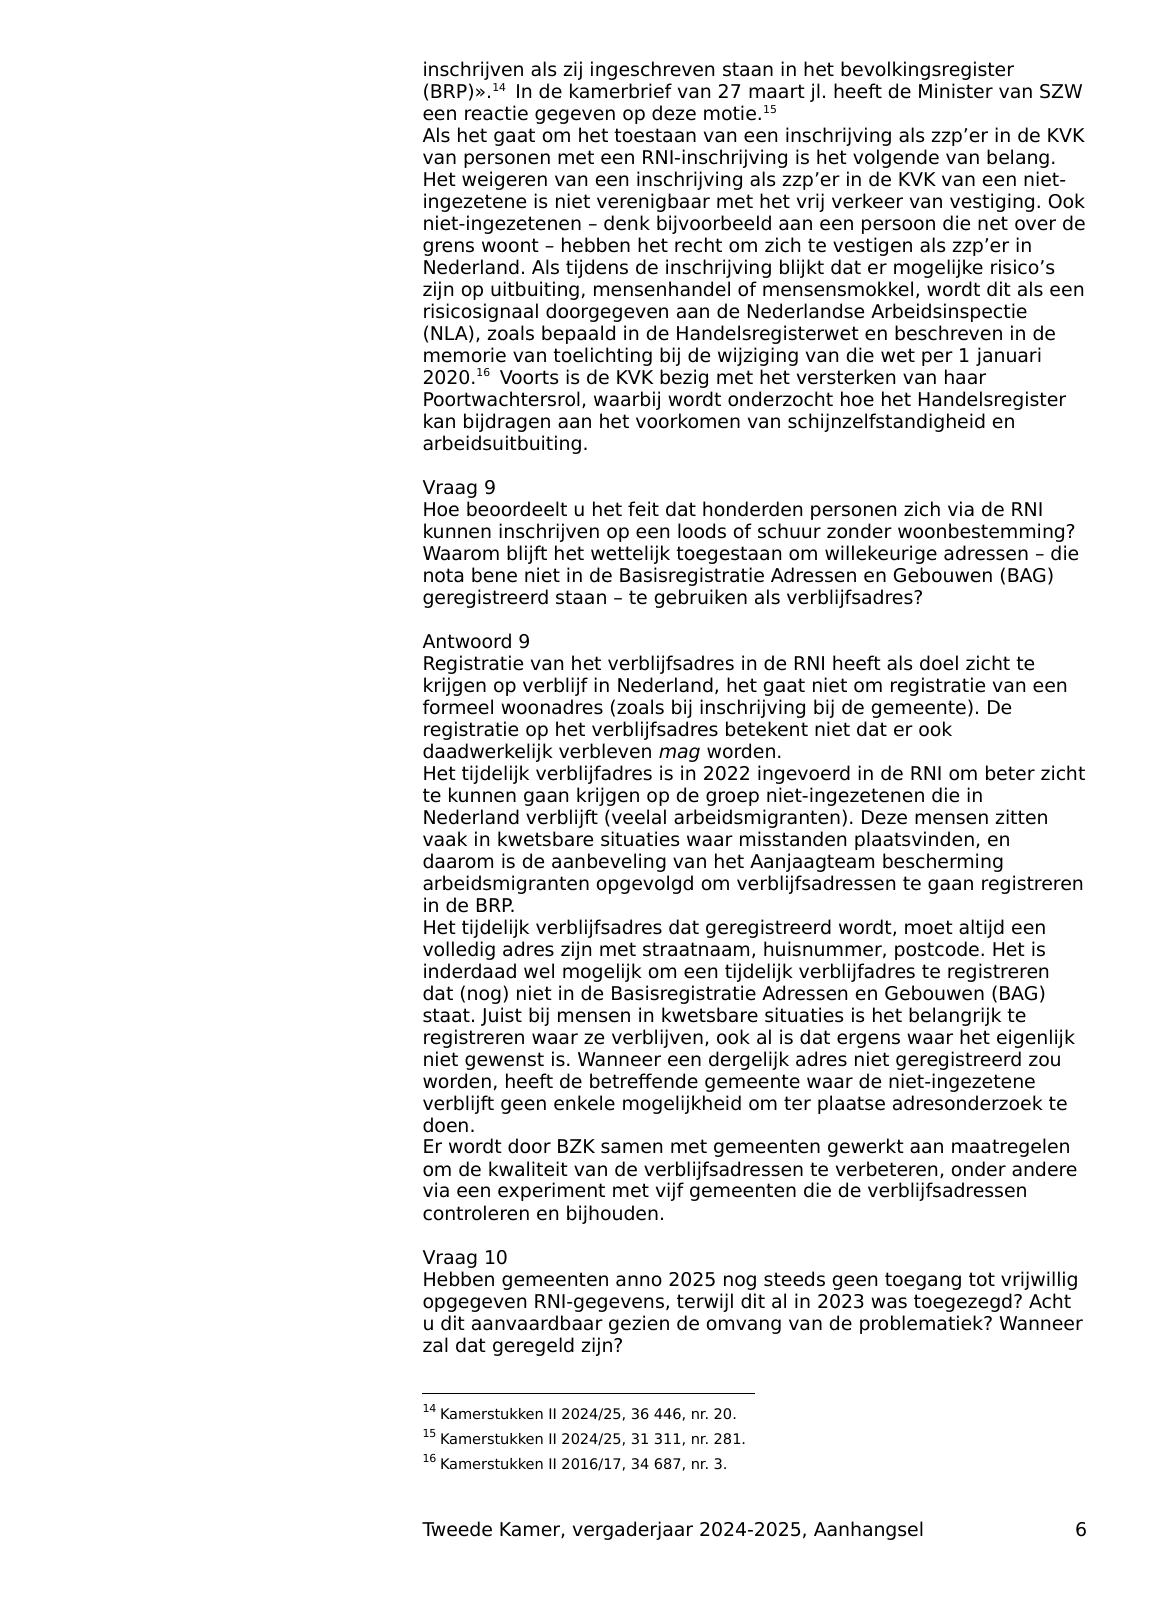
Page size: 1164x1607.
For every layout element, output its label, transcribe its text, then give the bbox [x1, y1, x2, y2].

text inschrijven als zij ingeschreven staan in het bevolkingsregister (BRP)». In de kamerbrief van 27 maart jl. heeft de Minister van SZW een reactie gegeven op deze motie. [422, 59, 1087, 125]
text Het tijdelijk verblijfsadres dat geregistreerd wordt, moet altijd een volledig adres zijn met straatnaam, huisnummer, postcode. Het is inderdaad wel mogelijk om een tijdelijk verblijfadres te registreren dat (nog) niet in de Basisregistratie Adressen en Gebouwen (BAG) staat. Juist bij mensen in kwetsbare situaties is het belangrijk te registreren waar ze verblijven, ook al is dat ergens waar het eigenlijk niet gewenst is. Wanneer een dergelijk adres niet geregistreerd zou worden, heeft de betreffende gemeente waar de niet-ingezetene verblijft geen enkele mogelijkheid om ter plaatse adresonderzoek te doen. [422, 917, 1087, 1136]
text Kamerstukken II 2024/25, 36 446, nr. 20. [422, 1402, 1087, 1424]
text Kamerstukken II 2024/25, 31 311, nr. 281. [422, 1427, 1087, 1449]
text Als het gaat om het toestaan van een inschrijving als zzp’er in de KVK van personen met een RNI-inschrijving is het volgende van belang. Het weigeren van een inschrijving als zzp’er in de KVK van een niet-ingezetene is niet verenigbaar met het vrij verkeer van vestiging. Ook niet-ingezetenen – denk bijvoorbeeld aan een persoon die net over de grens woont – hebben het recht om zich te vestigen als zzp’er in Nederland. Als tijdens de inschrijving blijkt dat er mogelijke risico’s zijn op uitbuiting, mensenhandel of mensensmokkel, wordt dit als een risicosignaal doorgegeven aan de Nederlandse Arbeidsinspectie (NLA), zoals bepaald in de Handelsregisterwet en beschreven in de memorie van toelichting bij de wijziging van die wet per 1 januari 2020. Voorts is de KVK bezig met het versterken van haar Poortwachtersrol, waarbij wordt onderzocht hoe het Handelsregister kan bijdragen aan het voorkomen van schijnzelfstandigheid en arbeidsuitbuiting. [422, 125, 1087, 455]
text Er wordt door BZK samen met gemeenten gewerkt aan maatregelen om de kwaliteit van de verblijfsadressen te verbeteren, onder andere via een experiment met vijf gemeenten die de verblijfsadressen controleren en bijhouden. [422, 1136, 1087, 1224]
text Kamerstukken II 2016/17, 34 687, nr. 3. [422, 1452, 1087, 1474]
text Hoe beoordeelt u het feit dat honderden personen zich via de RNI kunnen inschrijven op een loods of schuur zonder woonbestemming? Waarom blijft het wettelijk toegestaan om willekeurige adressen – die nota bene niet in de Basisregistratie Adressen en Gebouwen (BAG) geregistreerd staan – te gebruiken als verblijfsadres? [422, 499, 1087, 609]
text Hebben gemeenten anno 2025 nog steeds geen toegang tot vrijwillig opgegeven RNI-gegevens, terwijl dit al in 2023 was toegezegd? Acht u dit aanvaardbaar gezien de omvang van de problematiek? Wanneer zal dat geregeld zijn? [422, 1268, 1087, 1356]
text Het tijdelijk verblijfadres is in 2022 ingevoerd in de RNI om beter zicht te kunnen gaan krijgen op de groep niet-ingezetenen die in Nederland verblijft (veelal arbeidsmigranten). Deze mensen zitten vaak in kwetsbare situaties waar misstanden plaatsvinden, en daarom is de aanbeveling van het Aanjaagteam bescherming arbeidsmigranten opgevolgd om verblijfsadressen te gaan registreren in de BRP. [422, 763, 1087, 917]
text Registratie van het verblijfsadres in de RNI heeft als doel zicht te krijgen op verblijf in Nederland, het gaat niet om registratie van een formeel woonadres (zoals bij inschrijving bij de gemeente). De registratie op het verblijfsadres betekent niet dat er ook daadwerkelijk verbleven mag worden. [422, 653, 1087, 763]
text Antwoord 9 [422, 631, 1087, 653]
text Vraag 10 [422, 1247, 1087, 1268]
text Vraag 9 [422, 477, 1087, 499]
